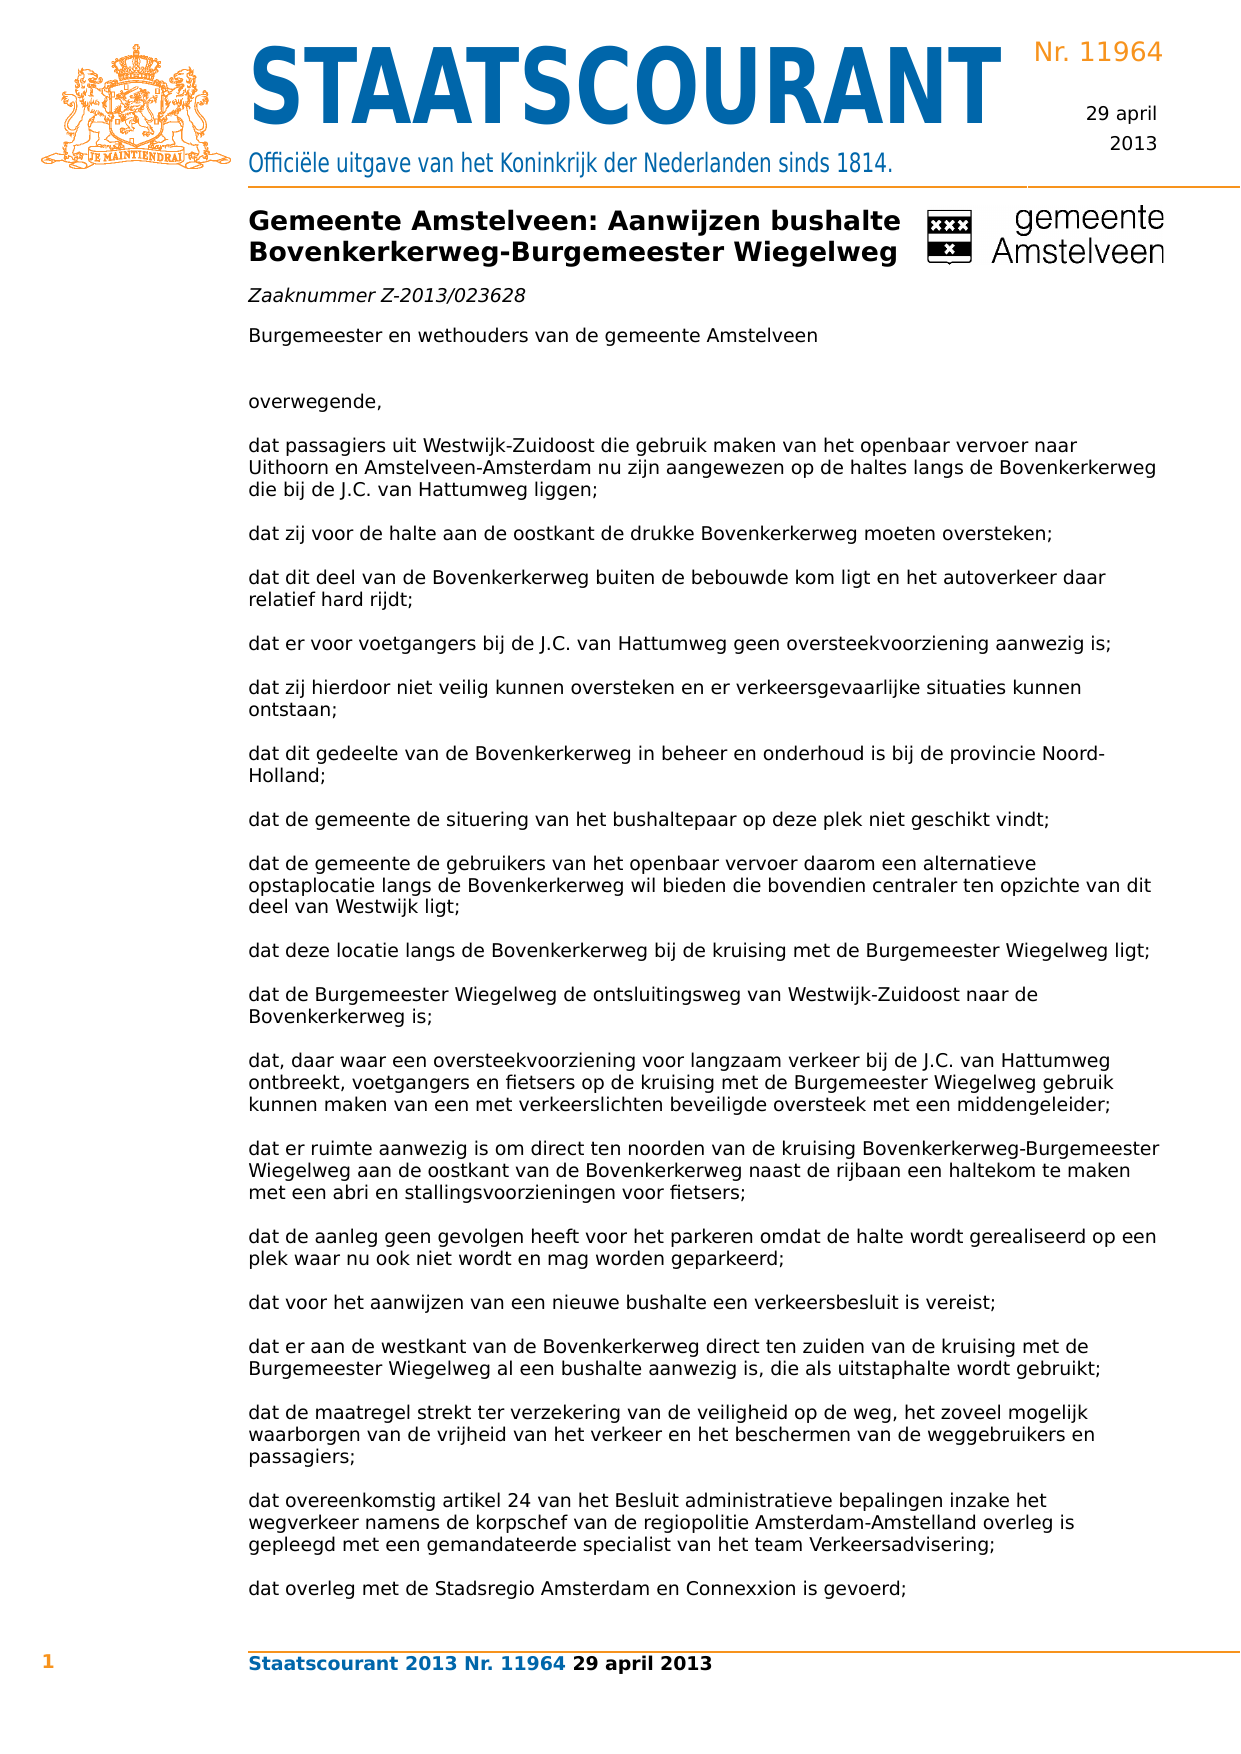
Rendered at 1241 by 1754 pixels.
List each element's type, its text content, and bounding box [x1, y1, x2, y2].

text dat de gemeente de gebruikers van het openbaar vervoer daarom een alternatieve opstaplocatie langs de Bovenkerkerweg wil bieden die bovendien centraler ten opzichte van dit deel van Westwijk ligt; [248, 852, 1163, 918]
text dat er ruimte aanwezig is om direct ten noorden van de kruising Bovenkerkerweg-Burgemeester Wiegelweg aan de oostkant van de Bovenkerkerweg naast de rijbaan een haltekom te maken met een abri en stallingsvoorzieningen voor fietsers; [248, 1138, 1163, 1204]
picture [927, 205, 1164, 265]
text dat passagiers uit Westwijk-Zuidoost die gebruik maken van het openbaar vervoer naar Uithoorn en Amstelveen-Amsterdam nu zijn aangewezen op de haltes langs de Bovenkerkerweg die bij de J.C. van Hattumweg liggen; [248, 435, 1163, 501]
text Burgemeester en wethouders van de gemeente Amstelveen [248, 325, 1163, 347]
text dat deze locatie langs de Bovenkerkerweg bij de kruising met de Burgemeester Wiegelweg ligt; [248, 940, 1163, 962]
text dat dit deel van de Bovenkerkerweg buiten de bebouwde kom ligt en het autoverkeer daar relatief hard rijdt; [248, 567, 1163, 611]
text dat er voor voetgangers bij de J.C. van Hattumweg geen oversteekvoorziening aanwezig is; [248, 633, 1163, 655]
text overwegende, [248, 391, 1163, 413]
text dat voor het aanwijzen van een nieuwe bushalte een verkeersbesluit is vereist; [248, 1292, 1163, 1314]
text dat zij voor de halte aan de oostkant de drukke Bovenkerkerweg moeten oversteken; [248, 523, 1163, 545]
text dat de maatregel strekt ter verzekering van de veiligheid op de weg, het zoveel mogelijk waarborgen van de vrijheid van het verkeer en het beschermen van de weggebruikers en passagiers; [248, 1402, 1163, 1468]
text dat dit gedeelte van de Bovenkerkerweg in beheer en onderhoud is bij de provincie Noord-Holland; [248, 743, 1163, 787]
text dat de Burgemeester Wiegelweg de ontsluitingsweg van Westwijk-Zuidoost naar de Bovenkerkerweg is; [248, 984, 1163, 1028]
text dat er aan de westkant van de Bovenkerkerweg direct ten zuiden van de kruising met de Burgemeester Wiegelweg al een bushalte aanwezig is, die als uitstaphalte wordt gebruikt; [248, 1336, 1163, 1380]
subtitle Gemeente Amstelveen: Aanwijzen bushalte Bovenkerkerweg-Burgemeester Wiegelweg [248, 206, 1163, 268]
text dat overeenkomstig artikel 24 van het Besluit administratieve bepalingen inzake het wegverkeer namens de korpschef van de regiopolitie Amsterdam-Amstelland overleg is gepleegd met een gemandateerde specialist van het team Verkeersadvisering; [248, 1490, 1163, 1556]
text dat de gemeente de situering van het bushaltepaar op deze plek niet geschikt vindt; [248, 808, 1163, 831]
text dat zij hierdoor niet veilig kunnen oversteken en er verkeersgevaarlijke situaties kunnen ontstaan; [248, 677, 1163, 721]
text dat, daar waar een oversteekvoorziening voor langzaam verkeer bij de J.C. van Hattumweg ontbreekt, voetgangers en fietsers op de kruising met de Burgemeester Wiegelweg gebruik kunnen maken van een met verkeerslichten beveiligde oversteek met een middengeleider; [248, 1050, 1163, 1116]
text dat de aanleg geen gevolgen heeft voor het parkeren omdat de halte wordt gerealiseerd op een plek waar nu ook niet wordt en mag worden geparkeerd; [248, 1226, 1163, 1270]
text dat overleg met de Stadsregio Amsterdam en Connexxion is gevoerd; [248, 1578, 1163, 1600]
picture [41, 44, 231, 169]
text Zaaknummer Z-2013/023628 [248, 285, 1163, 307]
